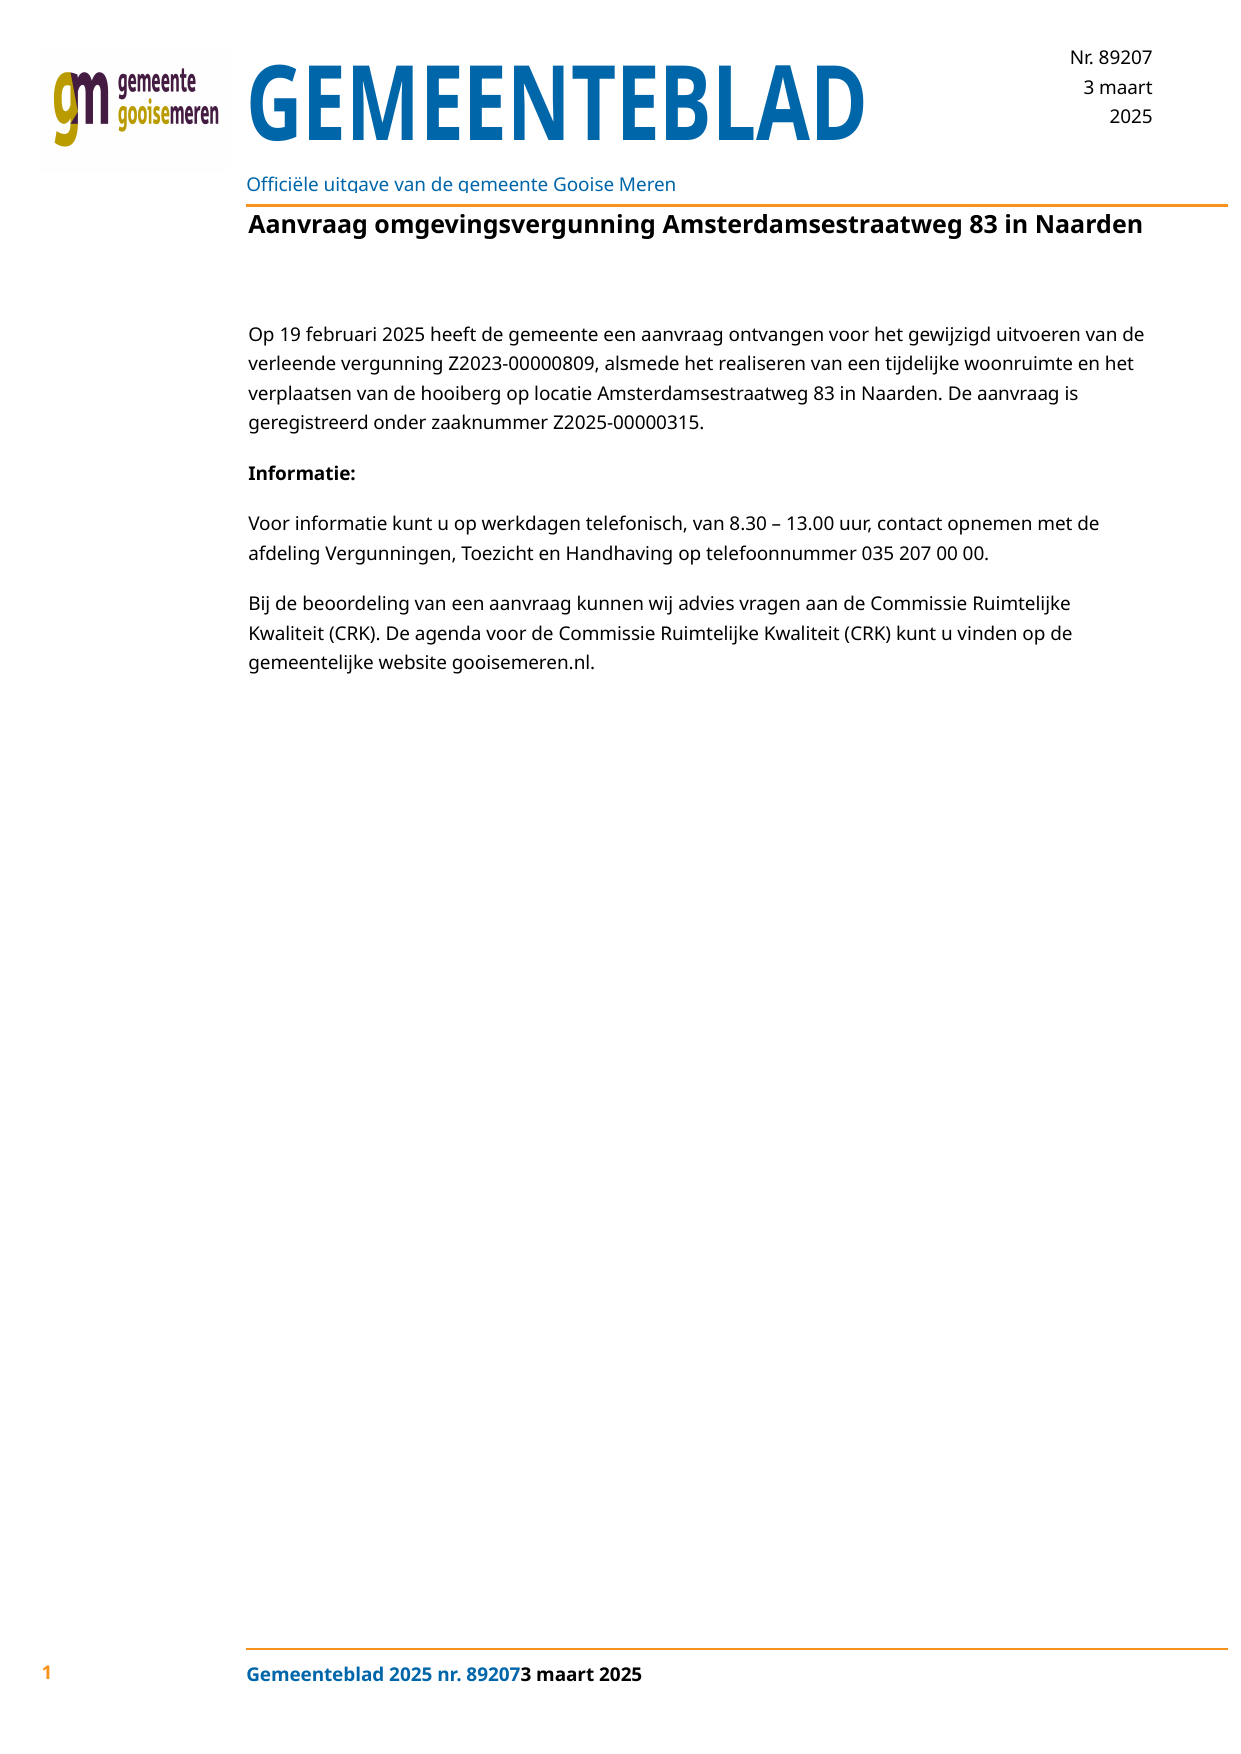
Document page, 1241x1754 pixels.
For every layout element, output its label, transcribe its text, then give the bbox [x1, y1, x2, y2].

picture [41, 47, 231, 172]
text Bij de beoordeling van een aanvraag kunnen wij advies vragen aan de Commissie Ruimtelijke Kwaliteit (CRK). De agenda voor de Commissie Ruimtelijke Kwaliteit (CRK) kunt u vinden op de gemeentelijke website gooisemeren.nl. [248, 590, 1152, 675]
text Op 19 februari 2025 heeft de gemeente een aanvraag ontvangen voor het gewijzigd uitvoeren van de verleende vergunning Z2023-00000809, alsmede het realiseren van een tijdelijke woonruimte en het verplaatsen van de hooiberg op locatie Amsterdamsestraatweg 83 in Naarden. De aanvraag is geregistreerd onder zaaknummer Z2025-00000315. [248, 321, 1152, 435]
text Aanvraag omgevingsvergunning Amsterdamsestraatweg 83 in Naarden [248, 207, 1152, 241]
text Voor informatie kunt u op werkdagen telefonisch, van 8.30 – 13.00 uur, contact opnemen met de afdeling Vergunningen, Toezicht en Handhaving op telefoonnummer 035 207 00 00. [248, 510, 1152, 566]
text Informatie: [248, 460, 1152, 486]
